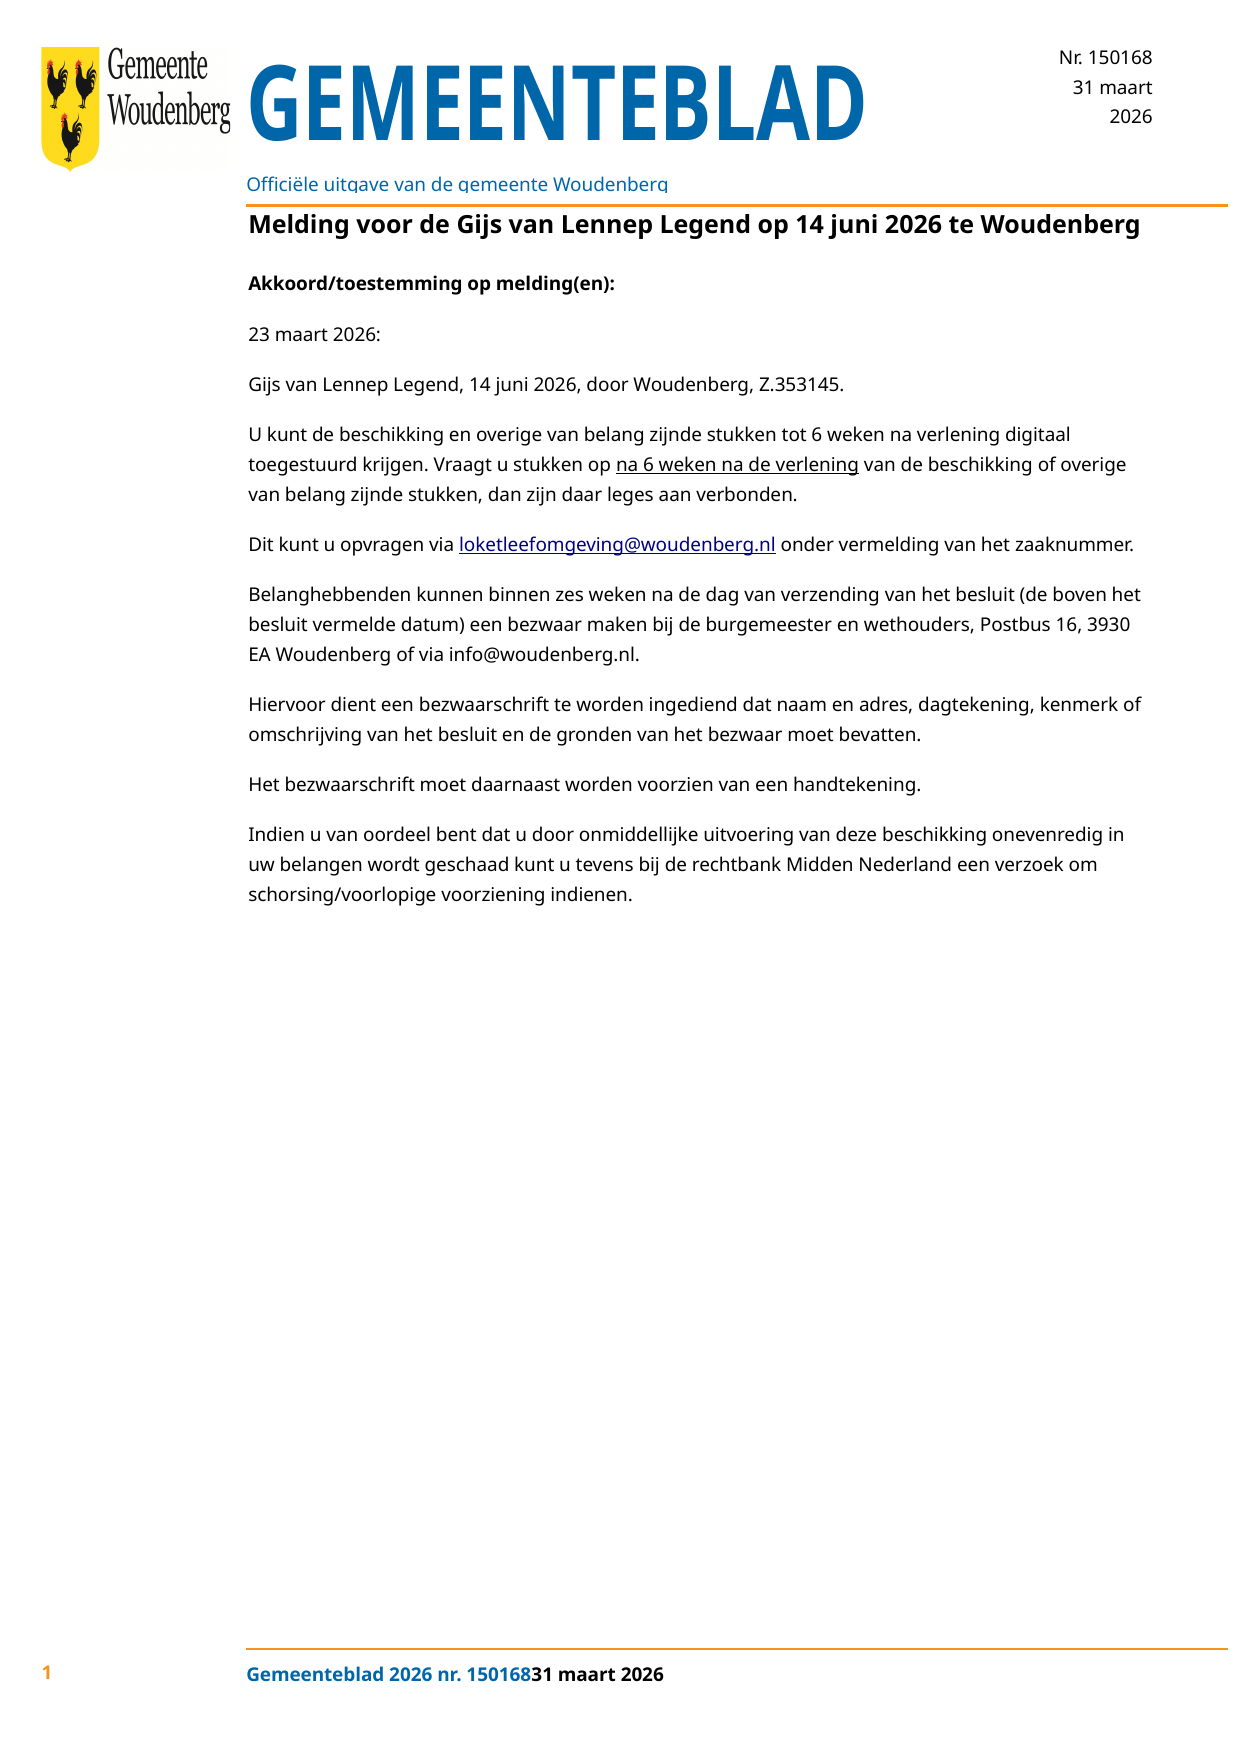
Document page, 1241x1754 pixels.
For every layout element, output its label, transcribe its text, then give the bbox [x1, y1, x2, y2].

text Gijs van Lennep Legend, 14 juni 2026, door Woudenberg, Z.353145. [248, 371, 1152, 397]
text Akkoord/toestemming op melding(en): [248, 270, 1152, 296]
text Dit kunt u opvragen via loketleefomgeving@woudenberg.nl onder vermelding van het zaaknummer. [248, 531, 1152, 557]
picture [41, 47, 231, 172]
text 23 maart 2026: [248, 321, 1152, 346]
text Het bezwaarschrift moet daarnaast worden voorzien van een handtekening. [248, 771, 1152, 797]
text Indien u van oordeel bent dat u door onmiddellijke uitvoering van deze beschikking onevenredig in uw belangen wordt geschaad kunt u tevens bij de rechtbank Midden Nederland een verzoek om schorsing/voorlopige voorziening indienen. [248, 822, 1152, 906]
text U kunt de beschikking en overige van belang zijnde stukken tot 6 weken na verlening digitaal toegestuurd krijgen. Vraagt u stukken op na 6 weken na de verlening van de beschikking of overige van belang zijnde stukken, dan zijn daar leges aan verbonden. [248, 422, 1152, 506]
text Belanghebbenden kunnen binnen zes weken na de dag van verzending van het besluit (de boven het besluit vermelde datum) een bezwaar maken bij de burgemeester en wethouders, Postbus 16, 3930 EA Woudenberg of via info@woudenberg.nl. [248, 582, 1152, 666]
text Hiervoor dient een bezwaarschrift te worden ingediend dat naam en adres, dagtekening, kenmerk of omschrijving van het besluit en de gronden van het bezwaar moet bevatten. [248, 691, 1152, 746]
text Melding voor de Gijs van Lennep Legend op 14 juni 2026 te Woudenberg [248, 207, 1152, 241]
